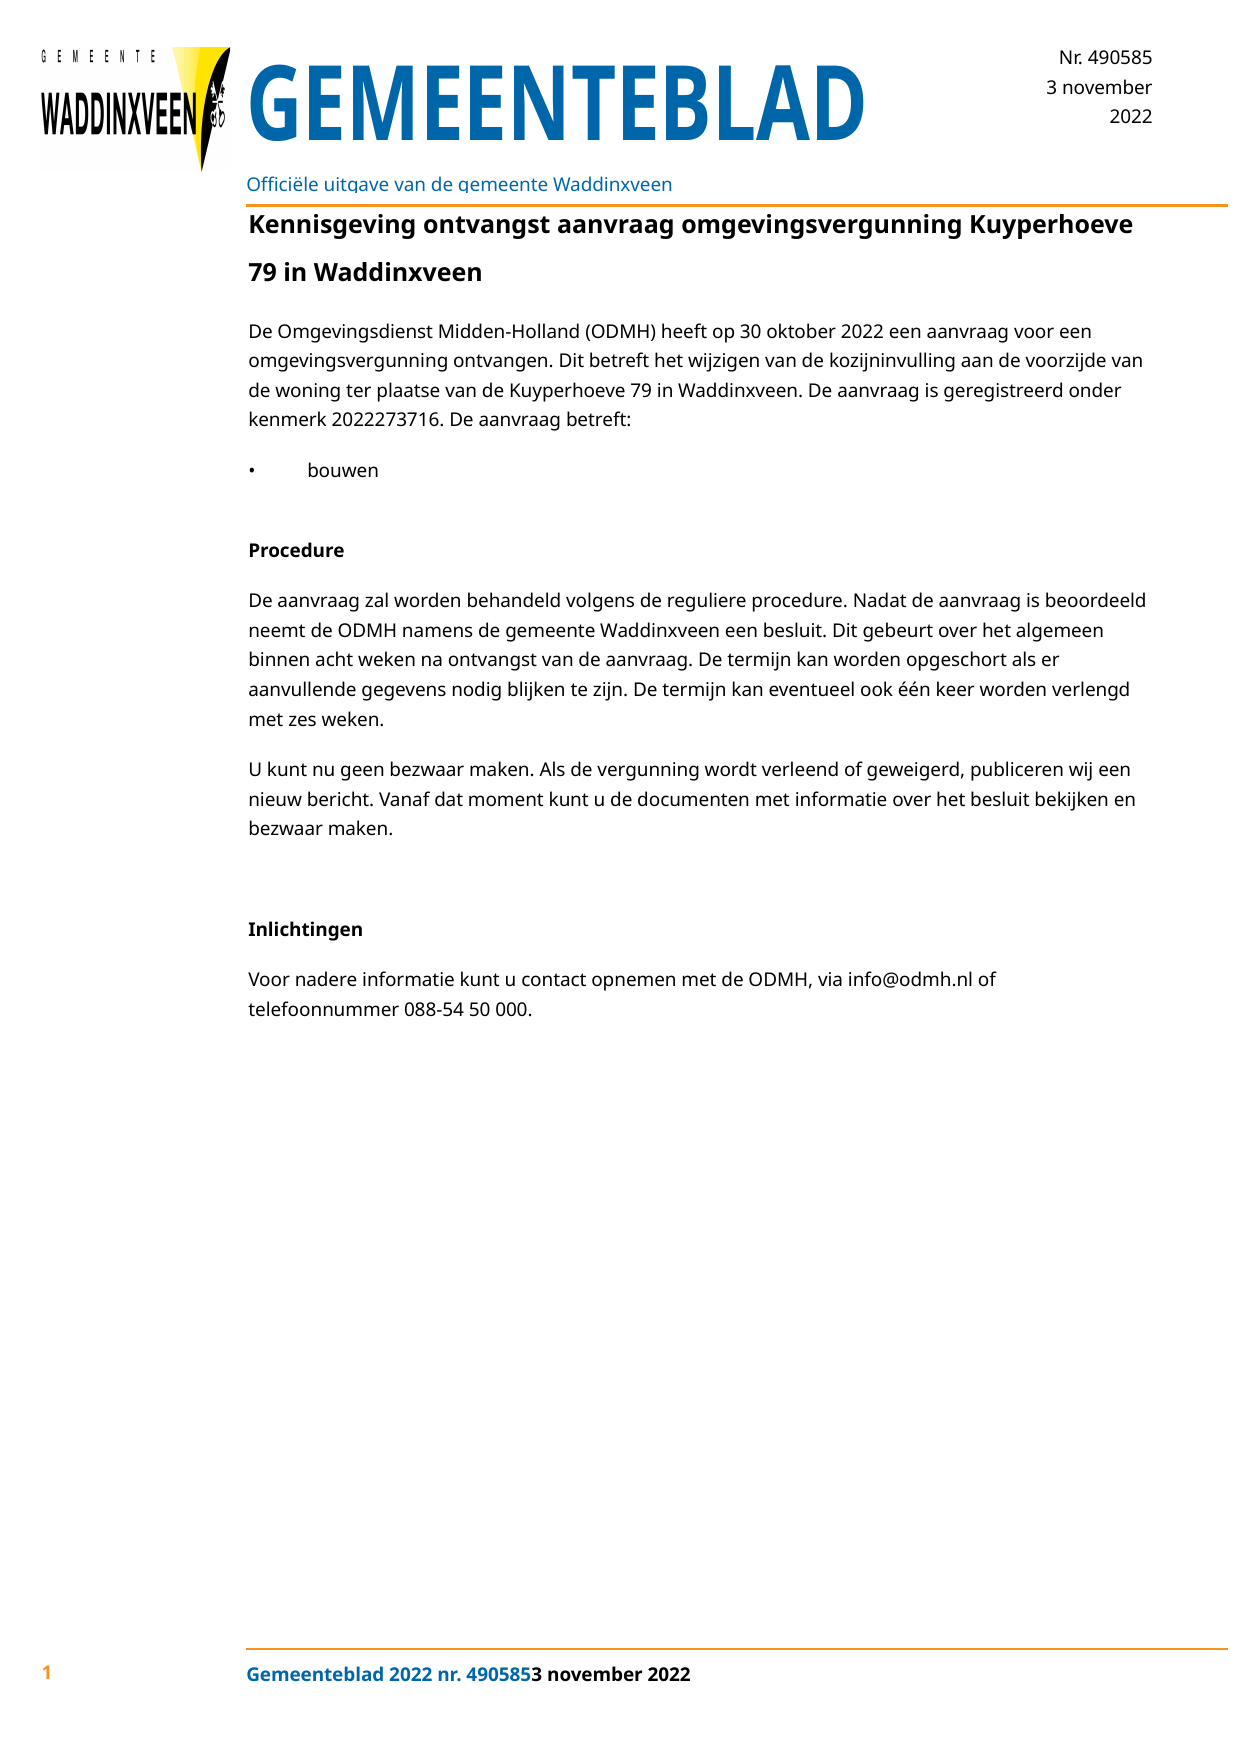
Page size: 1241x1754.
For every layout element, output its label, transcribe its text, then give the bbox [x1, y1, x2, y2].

text De Omgevingsdienst Midden-Holland (ODMH) heeft op 30 oktober 2022 een aanvraag voor een omgevingsvergunning ontvangen. Dit betreft het wijzigen van de kozijninvulling aan de voorzijde van de woning ter plaatse van de Kuyperhoeve 79 in Waddinxveen. De aanvraag is geregistreerd onder kenmerk 2022273716. De aanvraag betreft: [248, 318, 1152, 432]
text Voor nadere informatie kunt u contact opnemen met de ODMH, via info@odmh.nl of telefoonnummer 088-54 50 000. [248, 967, 1152, 1022]
text Kennisgeving ontvangst aanvraag omgevingsvergunning Kuyperhoeve 79 in Waddinxveen [248, 207, 1152, 288]
text De aanvraag zal worden behandeld volgens de reguliere procedure. Nadat de aanvraag is beoordeeld neemt de ODMH namens de gemeente Waddinxveen een besluit. Dit gebeurt over het algemeen binnen acht weken na ontvangst van de aanvraag. De termijn kan worden opgeschort als er aanvullende gegevens nodig blijken te zijn. De termijn kan eventueel ook één keer worden verlengd met zes weken. [248, 587, 1152, 732]
list bouwen [248, 457, 1152, 483]
text Inlichtingen [248, 916, 1152, 942]
text U kunt nu geen bezwaar maken. Als de vergunning wordt verleend of geweigerd, publiceren wij een nieuw bericht. Vanaf dat moment kunt u de documenten met informatie over het besluit bekijken en bezwaar maken. [248, 756, 1152, 841]
picture [41, 47, 231, 172]
text Procedure [248, 537, 1152, 563]
